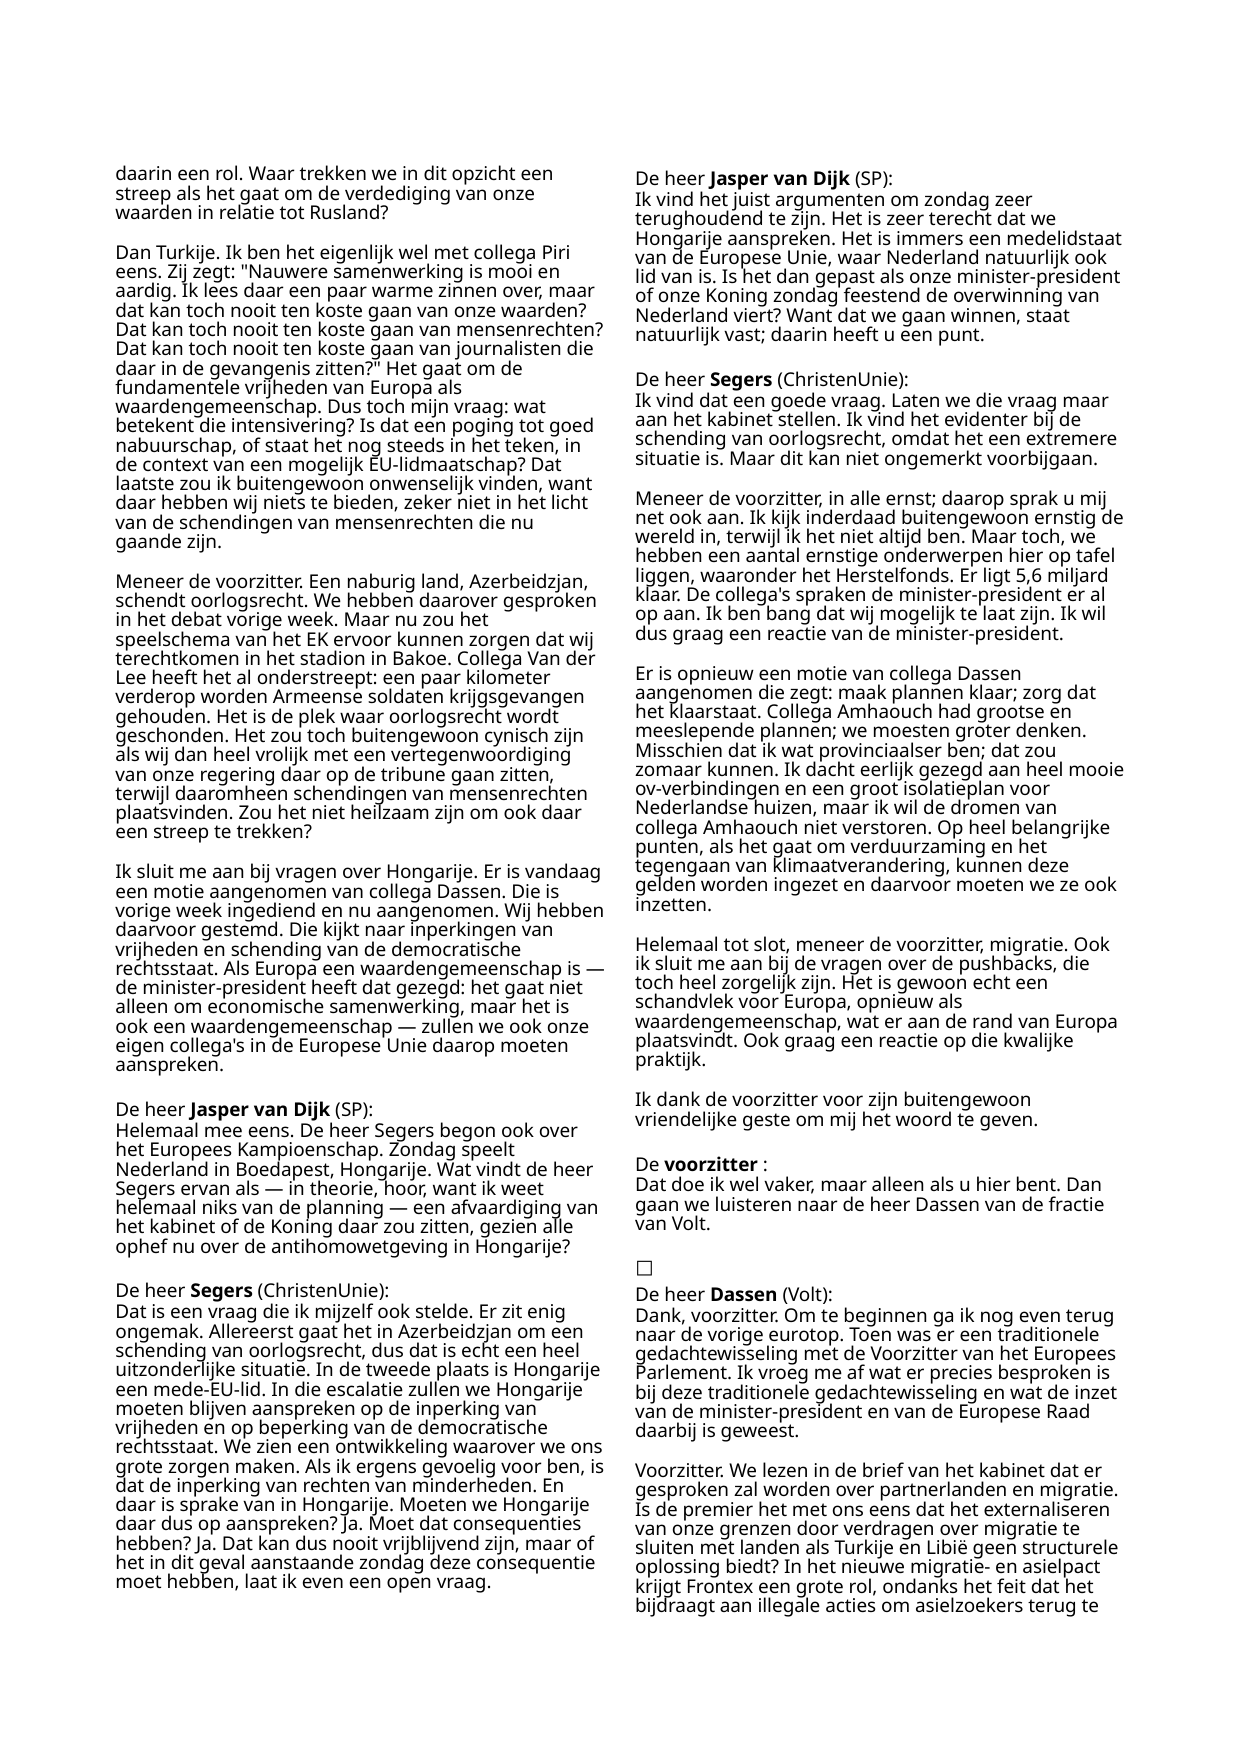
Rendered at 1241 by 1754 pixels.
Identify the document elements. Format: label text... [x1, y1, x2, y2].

text Ik dank de voorzitter voor zijn buitengewoon vriendelijke geste om mij het woord te geven. [635, 1091, 1125, 1130]
text De heer Segers (ChristenUnie): [635, 366, 1125, 392]
text Dank, voorzitter. Om te beginnen ga ik nog even terug naar de vorige eurotop. Toen was er een traditionele gedachtewisseling met de Voorzitter van het Europees Parlement. Ik vroeg me af wat er precies besproken is bij deze traditionele gedachtewisseling en wat de inzet van de minister-president en van de Europese Raad daarbij is geweest. [635, 1307, 1125, 1441]
text De heer Dassen (Volt): [635, 1281, 1125, 1307]
text De heer Segers (ChristenUnie): [115, 1278, 605, 1303]
text De heer Jasper van Dijk (SP): [115, 1096, 605, 1122]
text De voorzitter : [635, 1151, 1125, 1176]
text De heer Jasper van Dijk (SP): [635, 165, 1125, 191]
text Dat is een vraag die ik mijzelf ook stelde. Er zit enig ongemak. Allereerst gaat het in Azerbeidzjan om een schending van oorlogsrecht, dus dat is echt een heel uitzonderlijke situatie. In de tweede plaats is Hongarije een mede-EU-lid. In die escalatie zullen we Hongarije moeten blijven aanspreken op de inperking van vrijheden en op beperking van de democratische rechtsstaat. We zien een ontwikkeling waarover we ons grote zorgen maken. Als ik ergens gevoelig voor ben, is dat de inperking van rechten van minderheden. En daar is sprake van in Hongarije. Moeten we Hongarije daar dus op aanspreken? Ja. Moet dat consequenties hebben? Ja. Dat kan dus nooit vrijblijvend zijn, maar of het in dit geval aanstaande zondag deze consequentie moet hebben, laat ik even een open vraag. [115, 1303, 605, 1592]
text Ik vind dat een goede vraag. Laten we die vraag maar aan het kabinet stellen. Ik vind het evidenter bij de schending van oorlogsrecht, omdat het een extremere situatie is. Maar dit kan niet ongemerkt voorbijgaan. [635, 392, 1125, 469]
text Ik sluit me aan bij vragen over Hongarije. Er is vandaag een motie aangenomen van collega Dassen. Die is vorige week ingediend en nu aangenomen. Wij hebben daarvoor gestemd. Die kijkt naar inperkingen van vrijheden en schending van de democratische rechtsstaat. Als Europa een waardengemeenschap is — de minister-president heeft dat gezegd: het gaat niet alleen om economische samenwerking, maar het is ook een waardengemeenschap — zullen we ook onze eigen collega's in de Europese Unie daarop moeten aanspreken. [115, 863, 605, 1075]
text Dat doe ik wel vaker, maar alleen als u hier bent. Dan gaan we luisteren naar de heer Dassen van de fractie van Volt. [635, 1176, 1125, 1234]
text Helemaal mee eens. De heer Segers begon ook over het Europees Kampioenschap. Zondag speelt Nederland in Boedapest, Hongarije. Wat vindt de heer Segers ervan als — in theorie, hoor, want ik weet helemaal niks van de planning — een afvaardiging van het kabinet of de Koning daar zou zitten, gezien alle ophef nu over de antihomowetgeving in Hongarije? [115, 1122, 605, 1257]
text Dan Turkije. Ik ben het eigenlijk wel met collega Piri eens. Zij zegt: "Nauwere samenwerking is mooi en aardig. Ik lees daar een paar warme zinnen over, maar dat kan toch nooit ten koste gaan van onze waarden? Dat kan toch nooit ten koste gaan van mensenrechten? Dat kan toch nooit ten koste gaan van journalisten die daar in de gevangenis zitten?" Het gaat om de fundamentele vrijheden van Europa als waardengemeenschap. Dus toch mijn vraag: wat betekent die intensivering? Is dat een poging tot goed nabuurschap, of staat het nog steeds in het teken, in de context van een mogelijk EU-lidmaatschap? Dat laatste zou ik buitengewoon onwenselijk vinden, want daar hebben wij niets te bieden, zeker niet in het licht van de schendingen van mensenrechten die nu gaande zijn. [115, 244, 605, 552]
text daarin een rol. Waar trekken we in dit opzicht een streep als het gaat om de verdediging van onze waarden in relatie tot Rusland? [115, 165, 605, 223]
text Meneer de voorzitter, in alle ernst; daarop sprak u mij net ook aan. Ik kijk inderdaad buitengewoon ernstig de wereld in, terwijl ik het niet altijd ben. Maar toch, we hebben een aantal ernstige onderwerpen hier op tafel liggen, waaronder het Herstelfonds. Er ligt 5,6 miljard klaar. De collega's spraken de minister-president er al op aan. Ik ben bang dat wij mogelijk te laat zijn. Ik wil dus graag een reactie van de minister-president. [635, 489, 1125, 644]
text Meneer de voorzitter. Een naburig land, Azerbeidzjan, schendt oorlogsrecht. We hebben daarover gesproken in het debat vorige week. Maar nu zou het speelschema van het EK ervoor kunnen zorgen dat wij terechtkomen in het stadion in Bakoe. Collega Van der Lee heeft het al onderstreept: een paar kilometer verderop worden Armeense soldaten krijgsgevangen gehouden. Het is de plek waar oorlogsrecht wordt geschonden. Het zou toch buitengewoon cynisch zijn als wij dan heel vrolijk met een vertegenwoordiging van onze regering daar op de tribune gaan zitten, terwijl daaromheen schendingen van mensenrechten plaatsvinden. Zou het niet heilzaam zijn om ook daar een streep te trekken? [115, 573, 605, 843]
text ⬜ [635, 1255, 1125, 1281]
text Helemaal tot slot, meneer de voorzitter, migratie. Ook ik sluit me aan bij de vragen over de pushbacks, die toch heel zorgelijk zijn. Het is gewoon echt een schandvlek voor Europa, opnieuw als waardengemeenschap, wat er aan de rand van Europa plaatsvindt. Ook graag een reactie op die kwalijke praktijk. [635, 936, 1125, 1071]
text Er is opnieuw een motie van collega Dassen aangenomen die zegt: maak plannen klaar; zorg dat het klaarstaat. Collega Amhaouch had grootse en meeslepende plannen; we moesten groter denken. Misschien dat ik wat provinciaalser ben; dat zou zomaar kunnen. Ik dacht eerlijk gezegd aan heel mooie ov-verbindingen en een groot isolatieplan voor Nederlandse huizen, maar ik wil de dromen van collega Amhaouch niet verstoren. Op heel belangrijke punten, als het gaat om verduurzaming en het tegengaan van klimaatverandering, kunnen deze gelden worden ingezet en daarvoor moeten we ze ook inzetten. [635, 664, 1125, 915]
text Ik vind het juist argumenten om zondag zeer terughoudend te zijn. Het is zeer terecht dat we Hongarije aanspreken. Het is immers een medelidstaat van de Europese Unie, waar Nederland natuurlijk ook lid van is. Is het dan gepast als onze minister-president of onze Koning zondag feestend de overwinning van Nederland viert? Want dat we gaan winnen, staat natuurlijk vast; daarin heeft u een punt. [635, 191, 1125, 345]
text Voorzitter. We lezen in de brief van het kabinet dat er gesproken zal worden over partnerlanden en migratie. Is de premier het met ons eens dat het externaliseren van onze grenzen door verdragen over migratie te sluiten met landen als Turkije en Libië geen structurele oplossing biedt? In het nieuwe migratie- en asielpact krijgt Frontex een grote rol, ondanks het feit dat het bijdraagt aan illegale acties om asielzoekers terug te [635, 1462, 1125, 1616]
